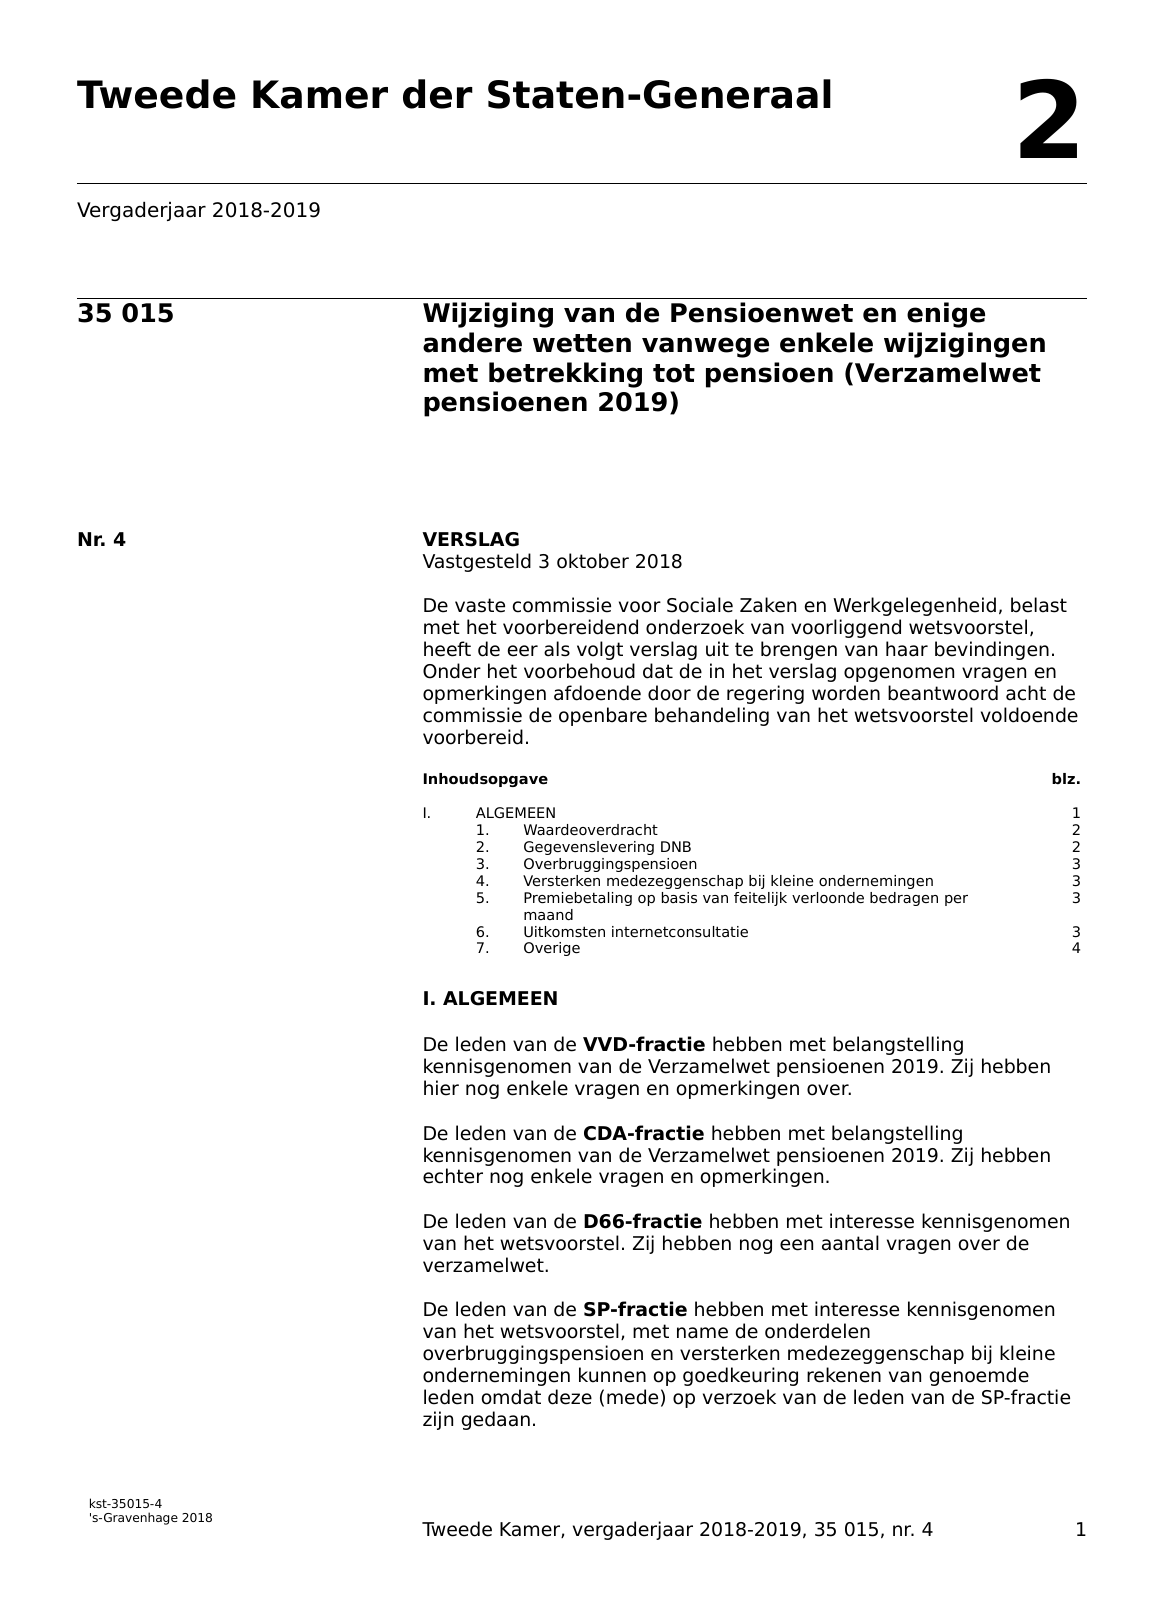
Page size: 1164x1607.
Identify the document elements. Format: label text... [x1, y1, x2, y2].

table_header Tweede Kamer der Staten-Generaal [77, 59, 886, 183]
table_cell 2. [470, 839, 517, 856]
subtitle 35 015 Wijziging van de Pensioenwet en enige andere wetten vanwege enkele wijzigingen met betrekking tot pensioen (Verzamelwet pensioenen 2019) [77, 299, 1087, 418]
table_cell Overbruggingspensioen [517, 856, 1015, 872]
table_cell 1. [470, 822, 517, 838]
text De leden van de VVD-fractie hebben met belangstelling kennisgenomen van de Verzamelwet pensioenen 2019. Zij hebben hier nog enkele vragen en opmerkingen over. [422, 1034, 1087, 1100]
table_header 2 [886, 59, 1087, 183]
text De leden van de CDA-fractie hebben met belangstelling kennisgenomen van de Verzamelwet pensioenen 2019. Zij hebben echter nog enkele vragen en opmerkingen. [422, 1122, 1087, 1188]
table_cell [422, 856, 470, 872]
table_cell ALGEMEEN [470, 805, 1015, 822]
table_cell Gegevenslevering DNB [517, 839, 1015, 856]
table_cell [422, 940, 470, 957]
text De leden van de D66-fractie hebben met interesse kennisgenomen van het wetsvoorstel. Zij hebben nog een aantal vragen over de verzamelwet. [422, 1211, 1087, 1277]
table_cell Waardeoverdracht [517, 822, 1015, 838]
table_cell [422, 839, 470, 856]
table_cell [422, 788, 1087, 804]
table_cell 3 [1015, 890, 1087, 923]
table_cell 6. [470, 924, 517, 940]
table_cell 2 [1015, 822, 1087, 838]
table_header Inhoudsopgave [422, 771, 1015, 788]
table_cell 2 [1015, 839, 1087, 856]
table_cell [422, 873, 470, 889]
table_header blz. [1015, 771, 1087, 788]
text 's-Gravenhage 2018 [88, 1511, 323, 1525]
table_cell 7. [470, 940, 517, 957]
table_cell [422, 822, 470, 838]
text Onder het voorbehoud dat de in het verslag opgenomen vragen en opmerkingen afdoende door de regering worden beantwoord acht de commissie de openbare behandeling van het wetsvoorstel voldoende voorbereid. [422, 661, 1087, 749]
table_cell 4 [1015, 940, 1087, 957]
table_cell 1 [1015, 805, 1087, 822]
subtitle Nr. 4 VERSLAG [77, 529, 1087, 551]
table_cell 3 [1015, 873, 1087, 889]
table_cell I. [422, 805, 470, 822]
table_cell Vergaderjaar 2018-2019 [77, 184, 1087, 298]
table_cell 4. [470, 873, 517, 889]
table_cell Versterken medezeggenschap bij kleine ondernemingen [517, 873, 1015, 889]
table_cell 3 [1015, 856, 1087, 872]
subtitle I. ALGEMEEN [422, 987, 1087, 1009]
table_cell 3. [470, 856, 517, 872]
table_cell 3 [1015, 924, 1087, 940]
text De leden van de SP-fractie hebben met interesse kennisgenomen van het wetsvoorstel, met name de onderdelen overbruggingspensioen en versterken medezeggenschap bij kleine ondernemingen kunnen op goedkeuring rekenen van genoemde leden omdat deze (mede) op verzoek van de leden van de SP-fractie zijn gedaan. [422, 1299, 1087, 1431]
table_cell Uitkomsten internetconsultatie [517, 924, 1015, 940]
table_cell Overige [517, 940, 1015, 957]
table_cell Premiebetaling op basis van feitelijk verloonde bedragen per maand [517, 890, 1015, 923]
text kst-35015-4 [88, 1497, 323, 1511]
table_cell [422, 890, 470, 923]
text Vastgesteld 3 oktober 2018 [422, 551, 1087, 573]
text De vaste commissie voor Sociale Zaken en Werkgelegenheid, belast met het voorbereidend onderzoek van voorliggend wetsvoorstel, heeft de eer als volgt verslag uit te brengen van haar bevindingen. [422, 595, 1087, 661]
table_cell [422, 924, 470, 940]
table_cell 5. [470, 890, 517, 923]
